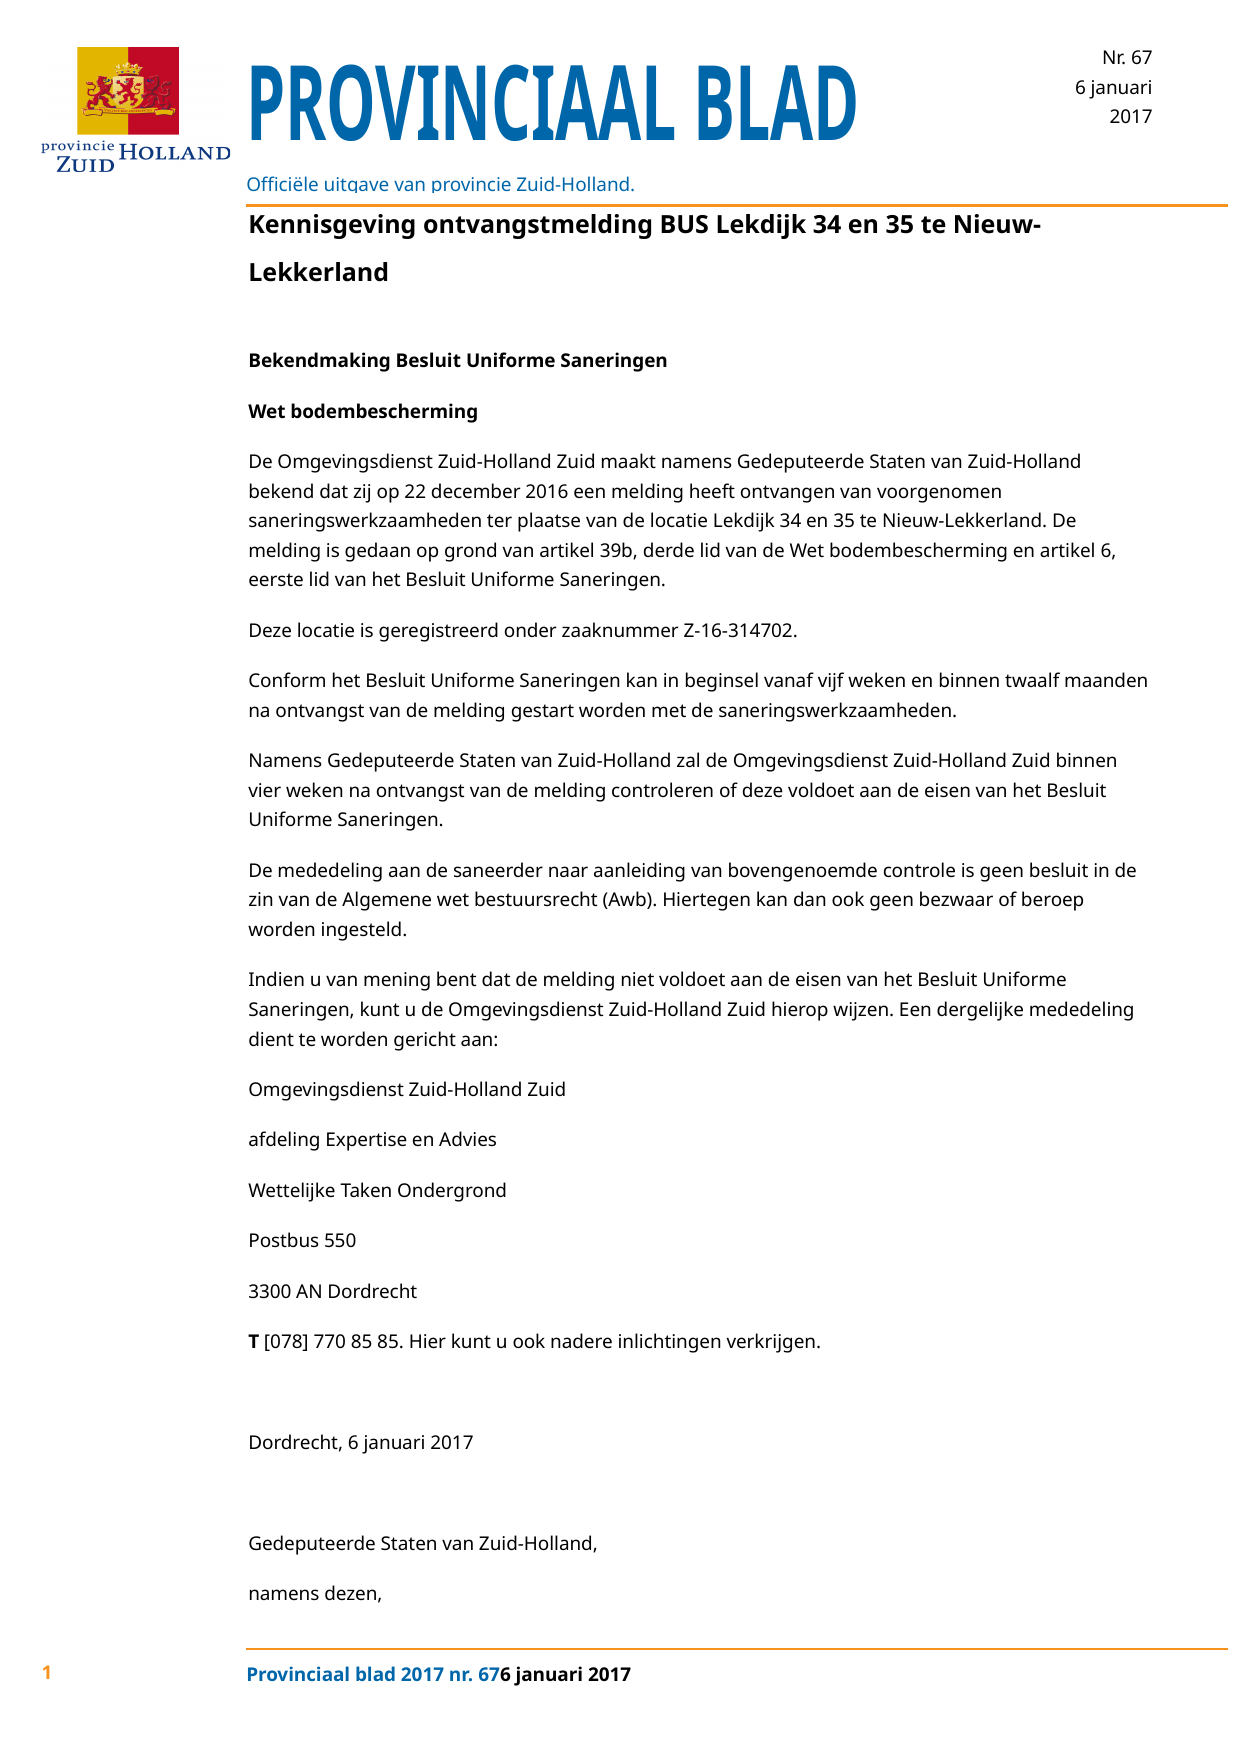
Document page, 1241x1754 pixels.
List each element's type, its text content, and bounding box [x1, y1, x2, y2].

text De mededeling aan de saneerder naar aanleiding van bovengenoemde controle is geen besluit in de zin van de Algemene wet bestuursrecht (Awb). Hiertegen kan dan ook geen bezwaar of beroep worden ingesteld. [248, 857, 1152, 942]
text 3300 AN Dordrecht [248, 1278, 1152, 1304]
text Wet bodembescherming [248, 398, 1152, 424]
text Dordrecht, 6 januari 2017 [248, 1429, 1152, 1455]
text Deze locatie is geregistreerd onder zaaknummer Z-16-314702. [248, 617, 1152, 643]
text Bekendmaking Besluit Uniforme Saneringen [248, 347, 1152, 373]
text Gedeputeerde Staten van Zuid-Holland, [248, 1530, 1152, 1556]
text De Omgevingsdienst Zuid-Holland Zuid maakt namens Gedeputeerde Staten van Zuid-Holland bekend dat zij op 22 december 2016 een melding heeft ontvangen van voorgenomen saneringswerkzaamheden ter plaatse van de locatie Lekdijk 34 en 35 te Nieuw-Lekkerland. De melding is gedaan op grond van artikel 39b, derde lid van de Wet bodembescherming en artikel 6, eerste lid van het Besluit Uniforme Saneringen. [248, 448, 1152, 592]
picture [41, 47, 231, 172]
text Kennisgeving ontvangstmelding BUS Lekdijk 34 en 35 te Nieuw-Lekkerland [248, 207, 1152, 288]
text namens dezen, [248, 1580, 1152, 1606]
text Indien u van mening bent dat de melding niet voldoet aan de eisen van het Besluit Uniforme Saneringen, kunt u de Omgevingsdienst Zuid-Holland Zuid hierop wijzen. Een dergelijke mededeling dient te worden gericht aan: [248, 967, 1152, 1052]
text Omgevingsdienst Zuid-Holland Zuid [248, 1076, 1152, 1102]
text Wettelijke Taken Ondergrond [248, 1177, 1152, 1203]
text Conform het Besluit Uniforme Saneringen kan in beginsel vanaf vijf weken en binnen twaalf maanden na ontvangst van de melding gestart worden met de saneringswerkzaamheden. [248, 667, 1152, 723]
text T [078] 770 85 85. Hier kunt u ook nadere inlichtingen verkrijgen. [248, 1328, 1152, 1354]
text Postbus 550 [248, 1227, 1152, 1253]
text afdeling Expertise en Advies [248, 1127, 1152, 1152]
text Namens Gedeputeerde Staten van Zuid-Holland zal de Omgevingsdienst Zuid-Holland Zuid binnen vier weken na ontvangst van de melding controleren of deze voldoet aan de eisen van het Besluit Uniforme Saneringen. [248, 747, 1152, 832]
